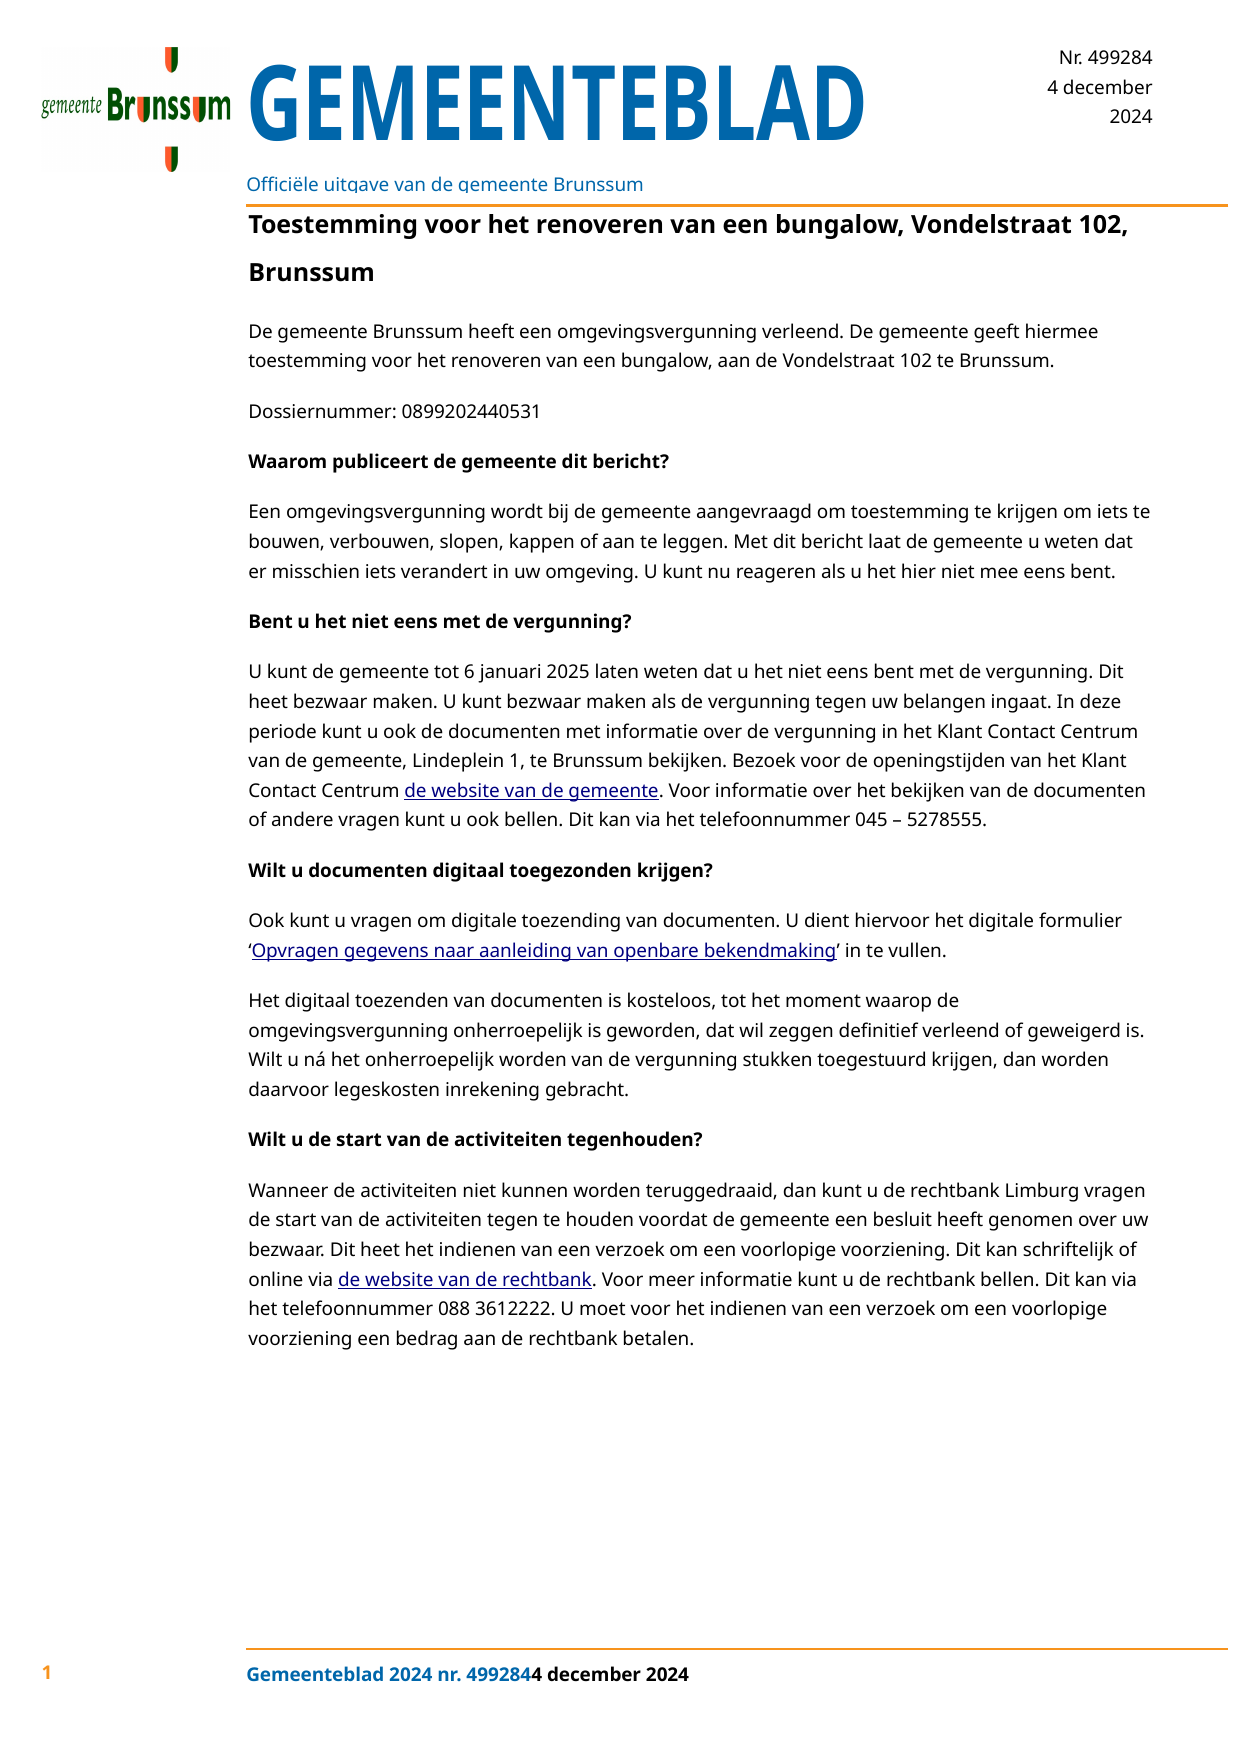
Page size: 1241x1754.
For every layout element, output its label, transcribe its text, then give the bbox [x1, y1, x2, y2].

text Toestemming voor het renoveren van een bungalow, Vondelstraat 102, Brunssum [248, 207, 1152, 288]
picture [41, 47, 231, 172]
text Wilt u de start van de activiteiten tegenhouden? [248, 1127, 1152, 1152]
text Een omgevingsvergunning wordt bij de gemeente aangevraagd om toestemming te krijgen om iets te bouwen, verbouwen, slopen, kappen of aan te leggen. Met dit bericht laat de gemeente u weten dat er misschien iets verandert in uw omgeving. U kunt nu reageren als u het hier niet mee eens bent. [248, 499, 1152, 584]
text Wilt u documenten digitaal toegezonden krijgen? [248, 857, 1152, 883]
text Bent u het niet eens met de vergunning? [248, 608, 1152, 634]
text Ook kunt u vragen om digitale toezending van documenten. U dient hiervoor het digitale formulier ‘Opvragen gegevens naar aanleiding van openbare bekendmaking’ in te vullen. [248, 907, 1152, 963]
text Wanneer de activiteiten niet kunnen worden teruggedraaid, dan kunt u de rechtbank Limburg vragen de start van de activiteiten tegen te houden voordat de gemeente een besluit heeft genomen over uw bezwaar. Dit heet het indienen van een verzoek om een voorlopige voorziening. Dit kan schriftelijk of online via de website van de rechtbank. Voor meer informatie kunt u de rechtbank bellen. Dit kan via het telefoonnummer 088 3612222. U moet voor het indienen van een verzoek om een voorlopige voorziening een bedrag aan de rechtbank betalen. [248, 1177, 1152, 1351]
text De gemeente Brunssum heeft een omgevingsvergunning verleend. De gemeente geeft hiermee toestemming voor het renoveren van een bungalow, aan de Vondelstraat 102 te Brunssum. [248, 318, 1152, 373]
text Het digitaal toezenden van documenten is kosteloos, tot het moment waarop de omgevingsvergunning onherroepelijk is geworden, dat wil zeggen definitief verleend of geweigerd is. Wilt u ná het onherroepelijk worden van de vergunning stukken toegestuurd krijgen, dan worden daarvoor legeskosten inrekening gebracht. [248, 987, 1152, 1102]
text Waarom publiceert de gemeente dit bericht? [248, 448, 1152, 474]
text U kunt de gemeente tot 6 januari 2025 laten weten dat u het niet eens bent met de vergunning. Dit heet bezwaar maken. U kunt bezwaar maken als de vergunning tegen uw belangen ingaat. In deze periode kunt u ook de documenten met informatie over de vergunning in het Klant Contact Centrum van de gemeente, Lindeplein 1, te Brunssum bekijken. Bezoek voor de openingstijden van het Klant Contact Centrum de website van de gemeente. Voor informatie over het bekijken van de documenten of andere vragen kunt u ook bellen. Dit kan via het telefoonnummer 045 – 5278555. [248, 659, 1152, 832]
text Dossiernummer: 0899202440531 [248, 398, 1152, 424]
